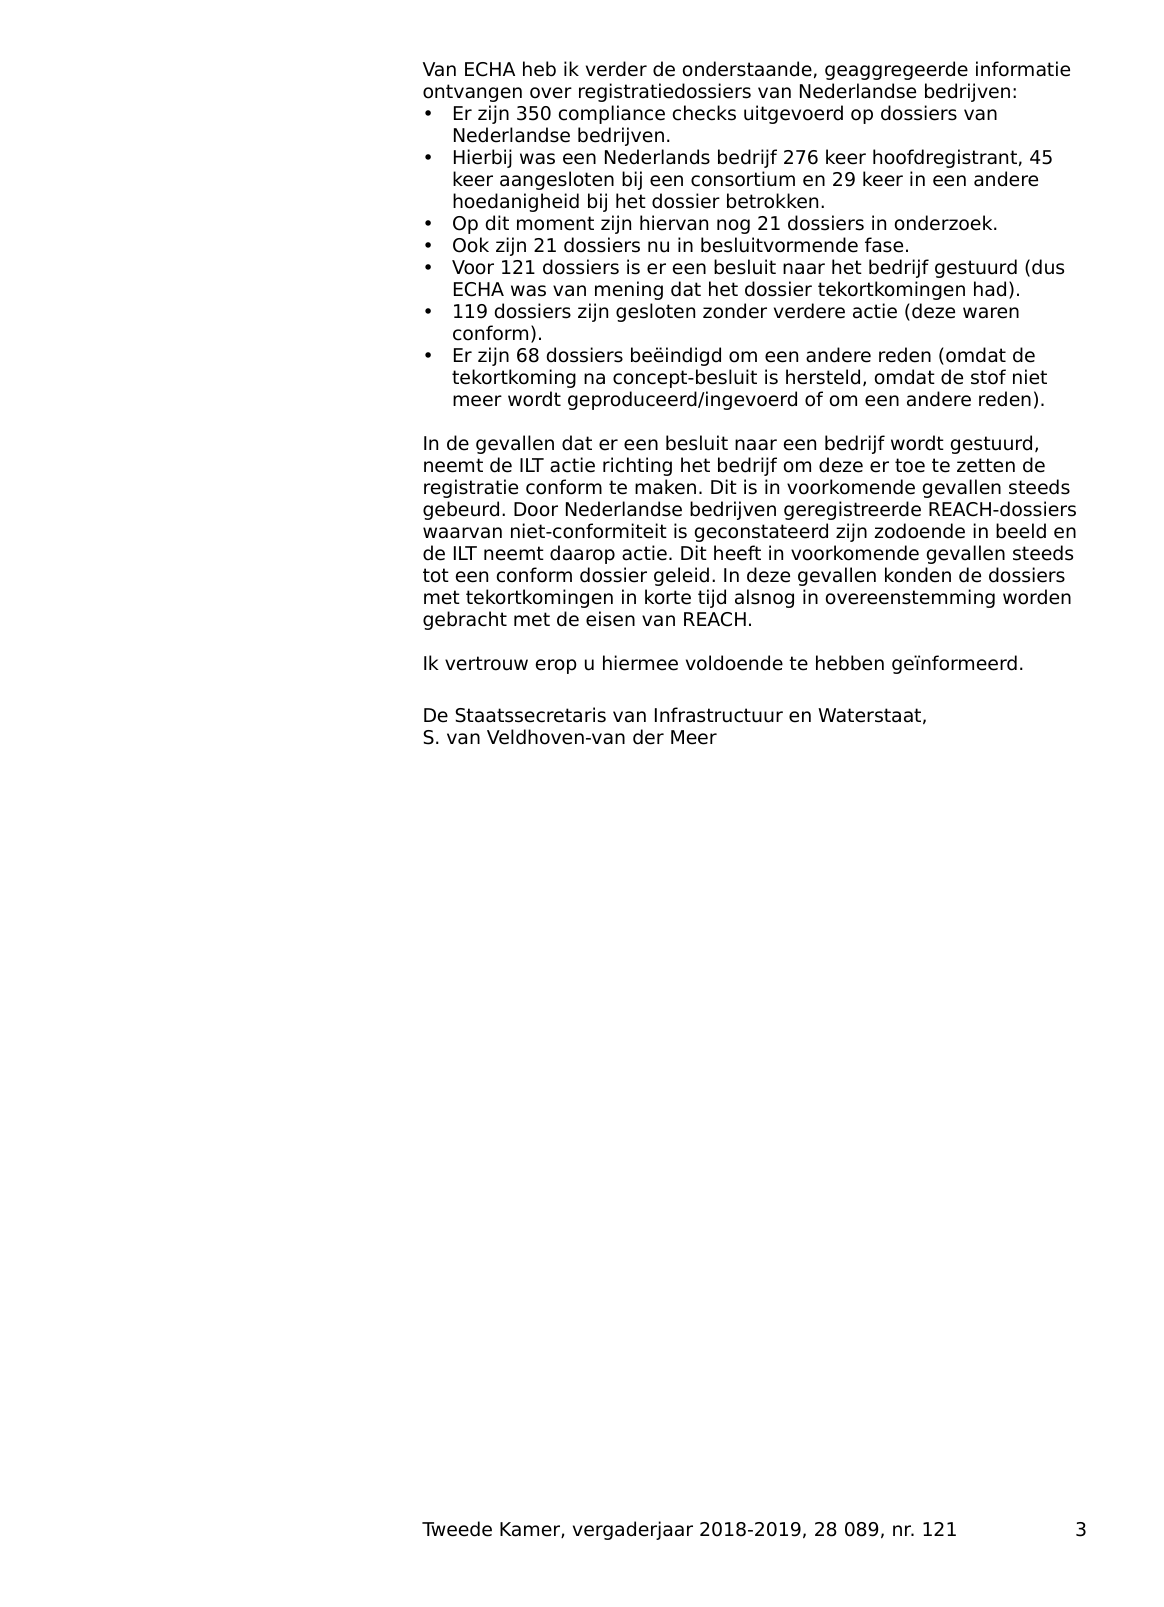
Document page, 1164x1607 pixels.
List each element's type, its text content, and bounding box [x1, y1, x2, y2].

text Ik vertrouw erop u hiermee voldoende te hebben geïnformeerd. [422, 653, 1087, 675]
text • Er zijn 68 dossiers beëindigd om een andere reden (omdat de tekortkoming na concept-besluit is hersteld, omdat de stof niet meer wordt geproduceerd/ingevoerd of om een andere reden). [422, 345, 1087, 411]
text In de gevallen dat er een besluit naar een bedrijf wordt gestuurd, neemt de ILT actie richting het bedrijf om deze er toe te zetten de registratie conform te maken. Dit is in voorkomende gevallen steeds gebeurd. Door Nederlandse bedrijven geregistreerde REACH-dossiers waarvan niet-conformiteit is geconstateerd zijn zodoende in beeld en de ILT neemt daarop actie. Dit heeft in voorkomende gevallen steeds tot een conform dossier geleid. In deze gevallen konden de dossiers met tekortkomingen in korte tijd alsnog in overeenstemming worden gebracht met de eisen van REACH. [422, 433, 1087, 631]
text De Staatssecretaris van Infrastructuur en Waterstaat, S. van Veldhoven-van der Meer [422, 705, 1087, 749]
text • Ook zijn 21 dossiers nu in besluitvormende fase. [422, 235, 1087, 257]
text • Hierbij was een Nederlands bedrijf 276 keer hoofdregistrant, 45 keer aangesloten bij een consortium en 29 keer in een andere hoedanigheid bij het dossier betrokken. [422, 147, 1087, 213]
text • Op dit moment zijn hiervan nog 21 dossiers in onderzoek. [422, 213, 1087, 235]
text • 119 dossiers zijn gesloten zonder verdere actie (deze waren conform). [422, 301, 1087, 345]
text Van ECHA heb ik verder de onderstaande, geaggregeerde informatie ontvangen over registratiedossiers van Nederlandse bedrijven: [422, 59, 1087, 103]
text • Voor 121 dossiers is er een besluit naar het bedrijf gestuurd (dus ECHA was van mening dat het dossier tekortkomingen had). [422, 257, 1087, 301]
text • Er zijn 350 compliance checks uitgevoerd op dossiers van Nederlandse bedrijven. [422, 103, 1087, 147]
